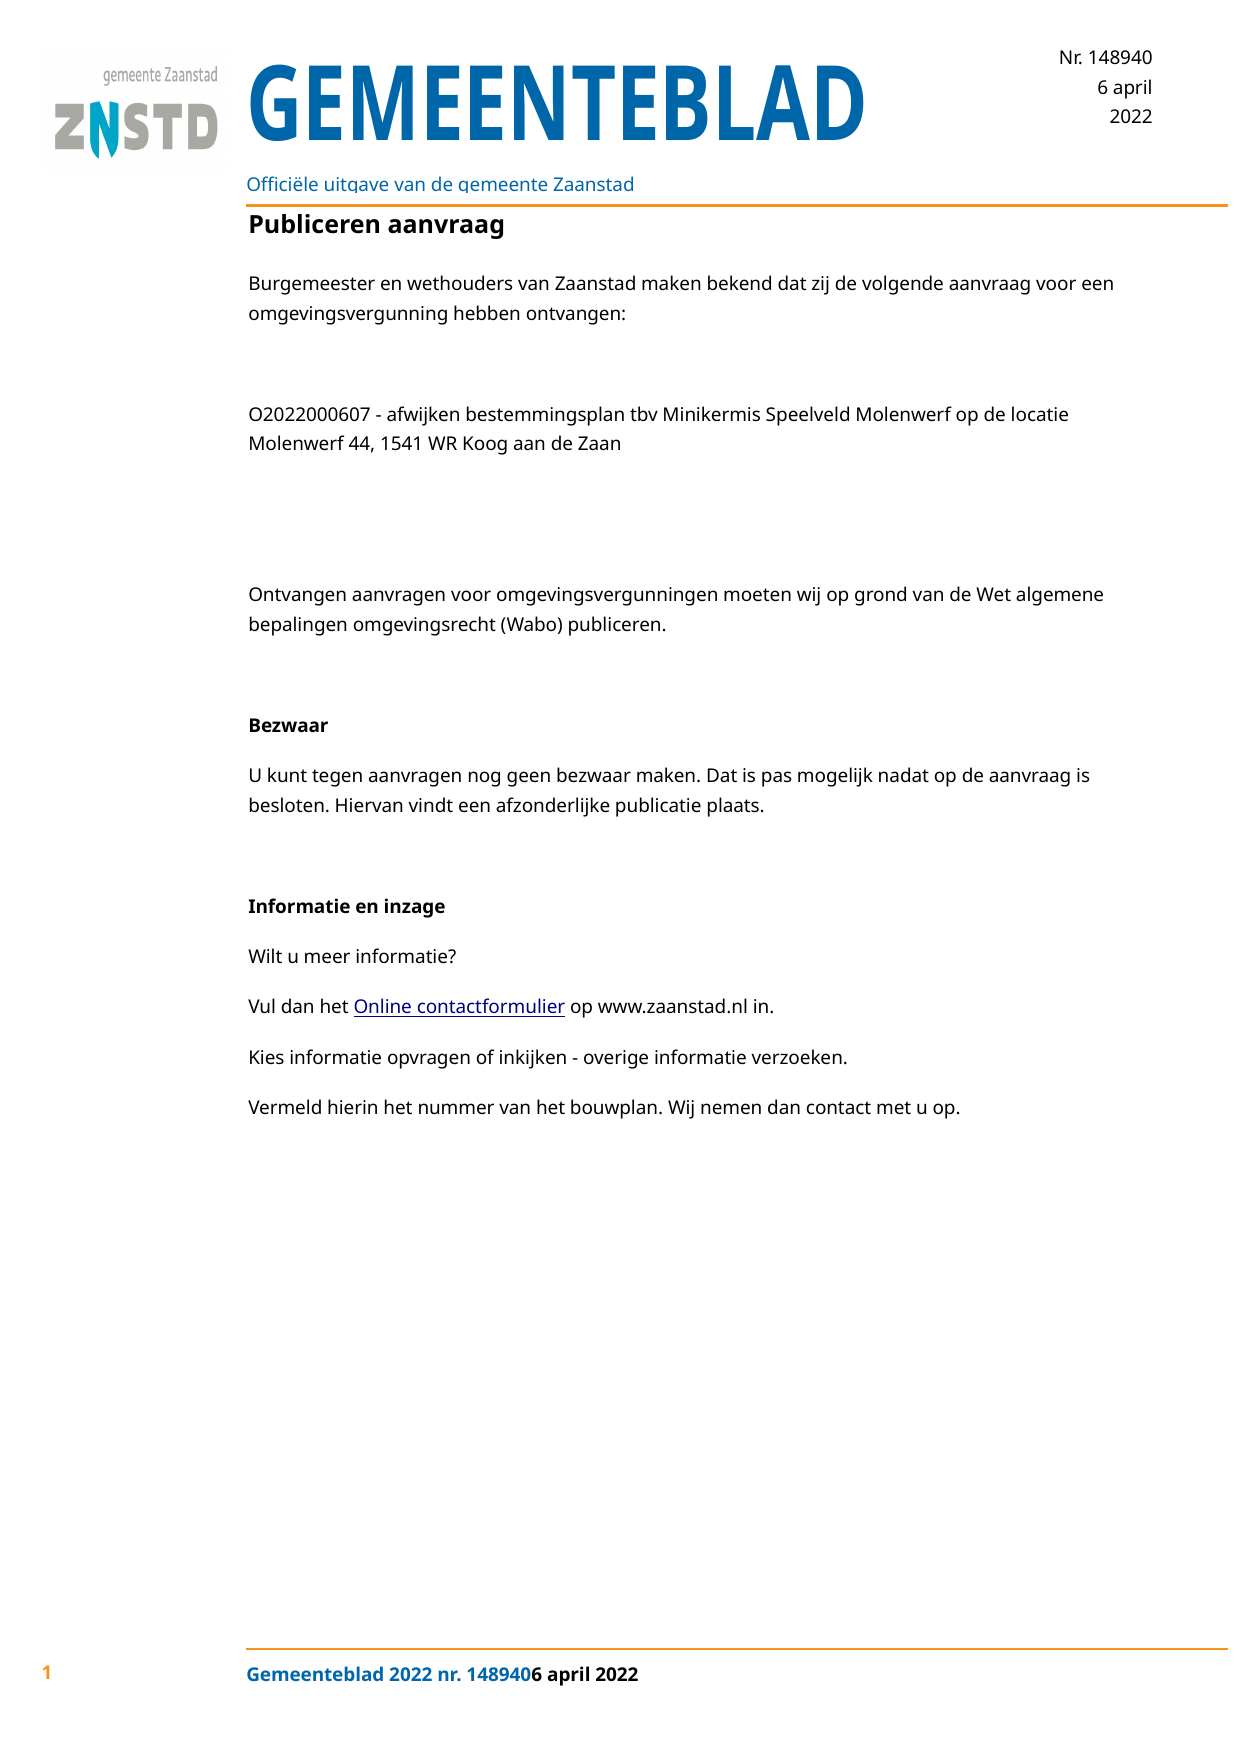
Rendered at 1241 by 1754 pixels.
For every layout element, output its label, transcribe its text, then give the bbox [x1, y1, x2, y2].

text U kunt tegen aanvragen nog geen bezwaar maken. Dat is pas mogelijk nadat op de aanvraag is besloten. Hiervan vindt een afzonderlijke publicatie plaats. [248, 762, 1152, 818]
text Vul dan het Online contactformulier op www.zaanstad.nl in. [248, 994, 1152, 1019]
text O2022000607 - afwijken bestemmingsplan tbv Minikermis Speelveld Molenwerf op de locatie Molenwerf 44, 1541 WR Koog aan de Zaan [248, 401, 1152, 456]
text Informatie en inzage [248, 893, 1152, 918]
text Bezwaar [248, 712, 1152, 738]
text Vermeld hierin het nummer van het bouwplan. Wij nemen dan contact met u op. [248, 1094, 1152, 1120]
picture [41, 47, 231, 172]
text Wilt u meer informatie? [248, 943, 1152, 969]
text Ontvangen aanvragen voor omgevingsvergunningen moeten wij op grond van de Wet algemene bepalingen omgevingsrecht (Wabo) publiceren. [248, 582, 1152, 637]
text Kies informatie opvragen of inkijken - overige informatie verzoeken. [248, 1044, 1152, 1070]
text Publiceren aanvraag [248, 207, 1152, 241]
text Burgemeester en wethouders van Zaanstad maken bekend dat zij de volgende aanvraag voor een omgevingsvergunning hebben ontvangen: [248, 270, 1152, 326]
